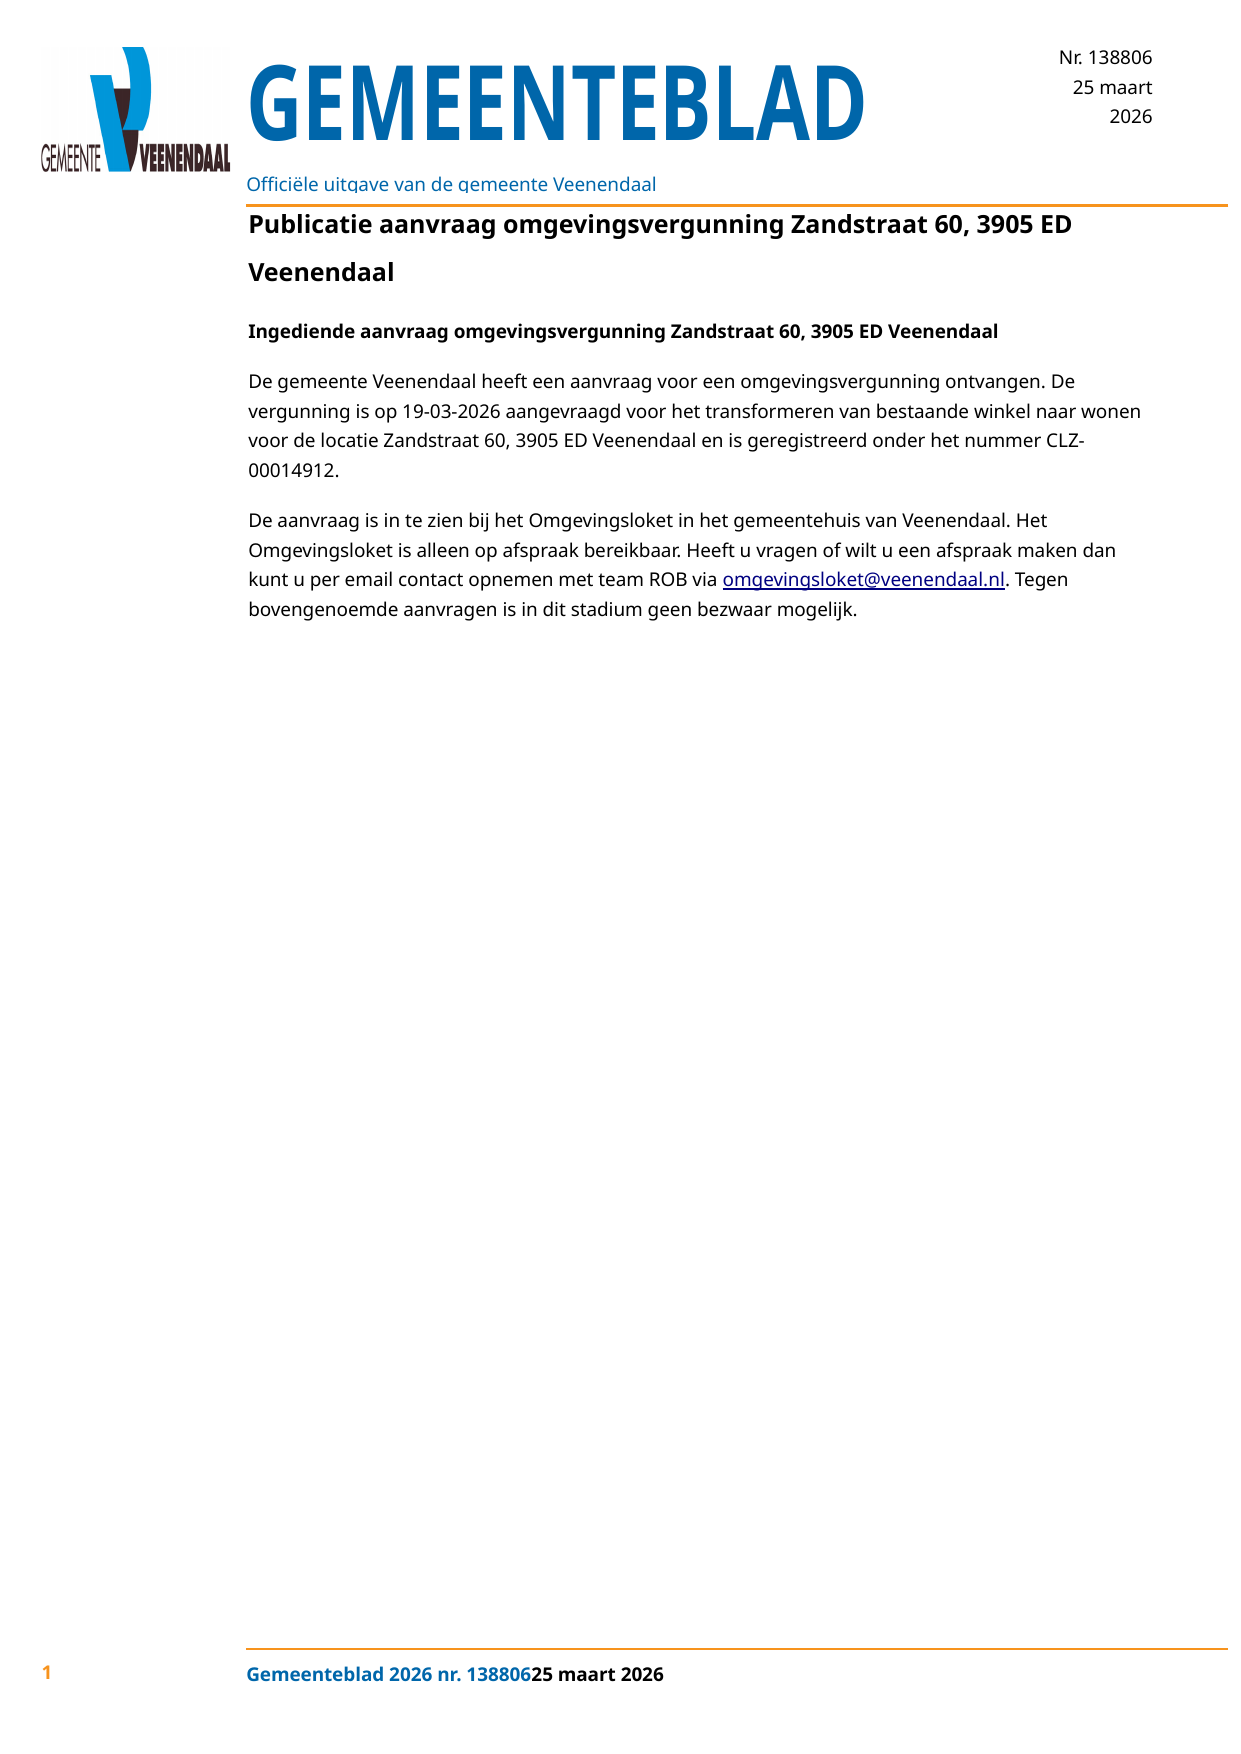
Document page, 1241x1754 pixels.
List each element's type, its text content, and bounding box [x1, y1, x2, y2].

text De gemeente Veenendaal heeft een aanvraag voor een omgevingsvergunning ontvangen. De vergunning is op 19-03-2026 aangevraagd voor het transformeren van bestaande winkel naar wonen voor de locatie Zandstraat 60, 3905 ED Veenendaal en is geregistreerd onder het nummer CLZ-00014912. [248, 368, 1152, 483]
text Ingediende aanvraag omgevingsvergunning Zandstraat 60, 3905 ED Veenendaal [248, 318, 1152, 344]
text Publicatie aanvraag omgevingsvergunning Zandstraat 60, 3905 ED Veenendaal [248, 207, 1152, 288]
picture [41, 47, 130, 172]
text De aanvraag is in te zien bij het Omgevingsloket in het gemeentehuis van Veenendaal. Het Omgevingsloket is alleen op afspraak bereikbaar. Heeft u vragen of wilt u een afspraak maken dan kunt u per email contact opnemen met team ROB via omgevingsloket@veenendaal.nl. Tegen bovengenoemde aanvragen is in dit stadium geen bezwaar mogelijk. [248, 507, 1152, 622]
picture [123, 47, 231, 172]
